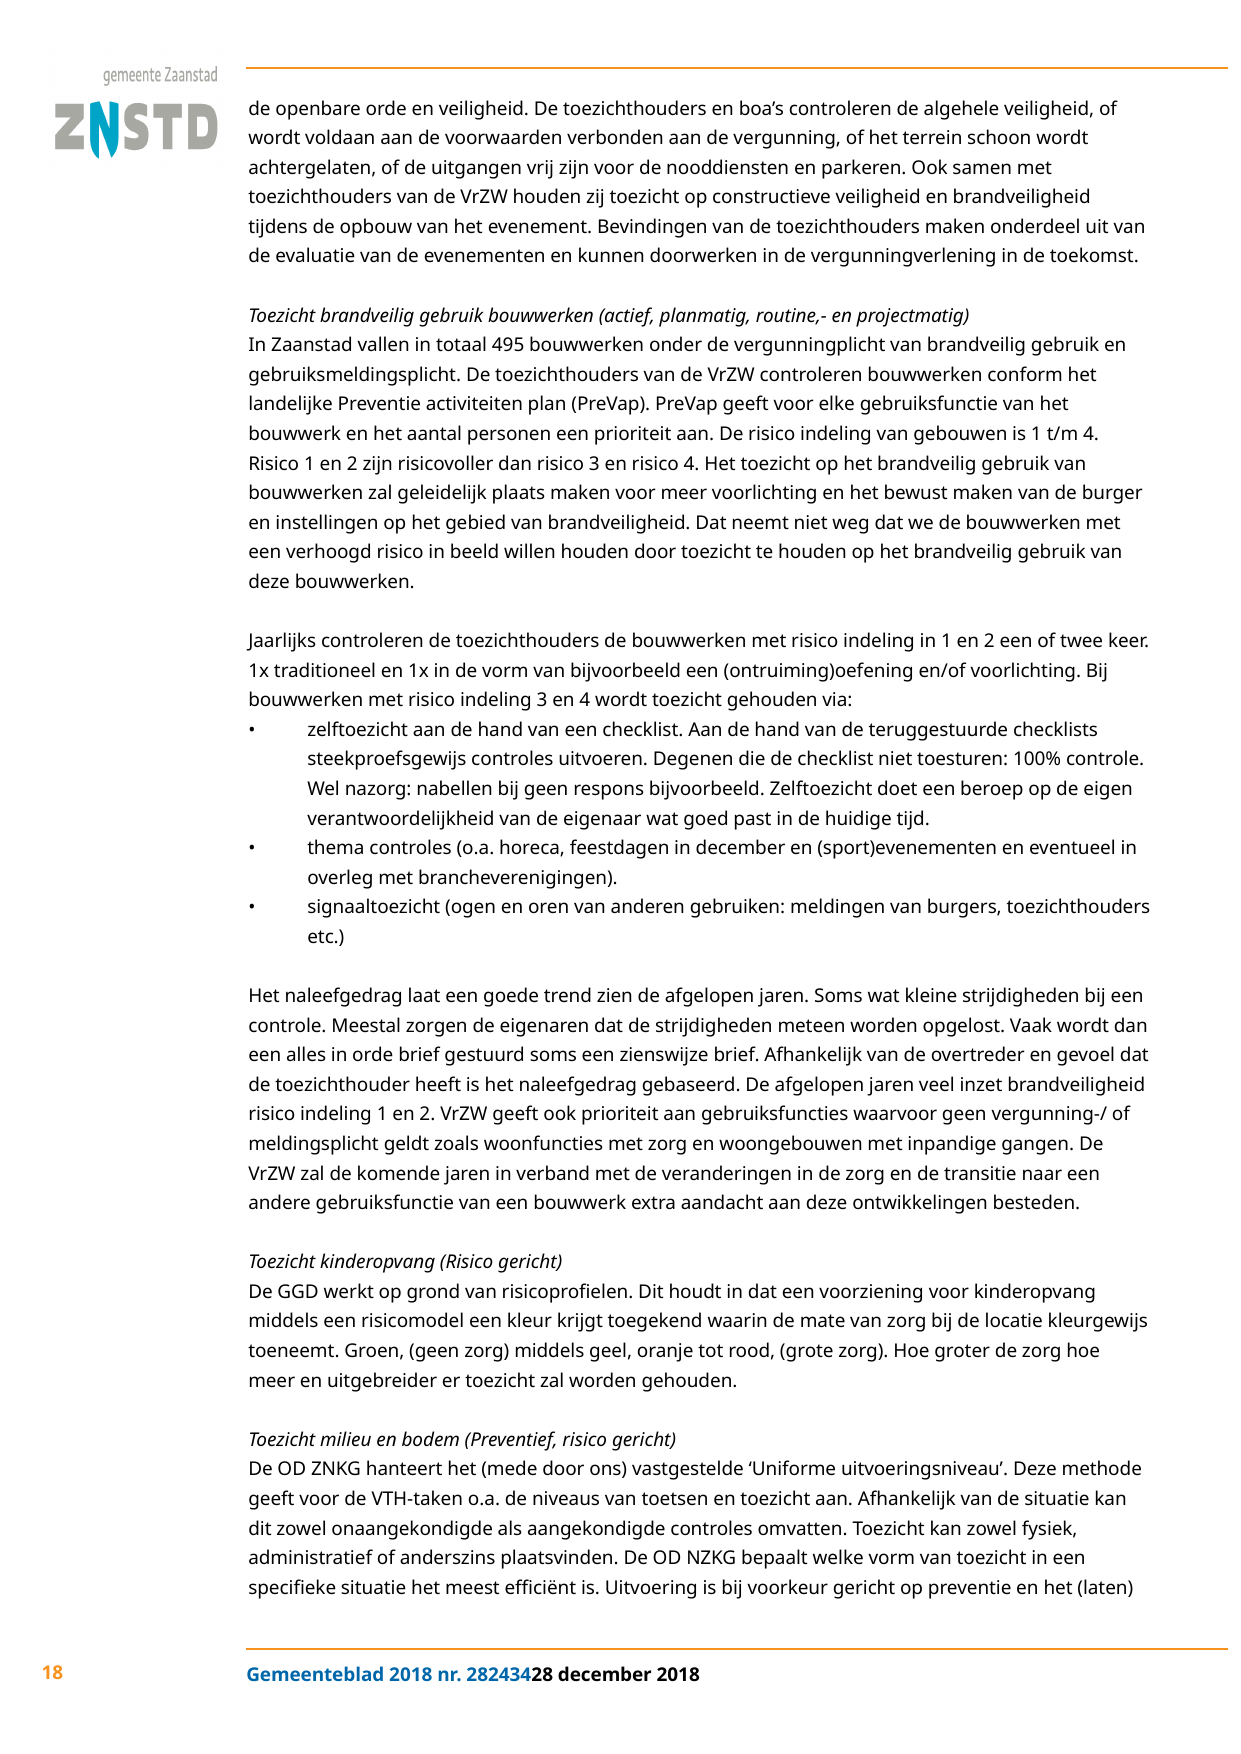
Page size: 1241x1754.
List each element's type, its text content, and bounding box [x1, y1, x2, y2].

text De OD ZNKG hanteert het (mede door ons) vastgestelde ‘Uniforme uitvoeringsniveau’. Deze methode geeft voor de VTH-taken o.a. de niveaus van toetsen en toezicht aan. Afhankelijk van de situatie kan dit zowel onaangekondigde als aangekondigde controles omvatten. Toezicht kan zowel fysiek, administratief of anderszins plaatsvinden. De OD NZKG bepaalt welke vorm van toezicht in een specifieke situatie het meest efficiënt is. Uitvoering is bij voorkeur gericht op preventie en het (laten) [248, 1456, 1152, 1600]
list thema controles (o.a. horeca, feestdagen in december en (sport)evenementen en eventueel in overleg met brancheverenigingen). [248, 834, 1152, 890]
text Toezicht brandveilig gebruik bouwwerken (actief, planmatig, routine,- en projectmatig) [248, 302, 1152, 328]
list signaaltoezicht (ogen en oren van anderen gebruiken: meldingen van burgers, toezichthouders etc.) [248, 893, 1152, 949]
text Jaarlijks controleren de toezichthouders de bouwwerken met risico indeling in 1 en 2 een of twee keer. 1x traditioneel en 1x in de vorm van bijvoorbeeld een (ontruiming)oefening en/of voorlichting. Bij bouwwerken met risico indeling 3 en 4 wordt toezicht gehouden via: [248, 627, 1152, 712]
list zelftoezicht aan de hand van een checklist. Aan de hand van de teruggestuurde checklists steekproefsgewijs controles uitvoeren. Degenen die de checklist niet toesturen: 100% controle. Wel nazorg: nabellen bij geen respons bijvoorbeeld. Zelftoezicht doet een beroep op de eigen verantwoordelijkheid van de eigenaar wat goed past in de huidige tijd. [248, 716, 1152, 831]
text Het naleefgedrag laat een goede trend zien de afgelopen jaren. Soms wat kleine strijdigheden bij een controle. Meestal zorgen de eigenaren dat de strijdigheden meteen worden opgelost. Vaak wordt dan een alles in orde brief gestuurd soms een zienswijze brief. Afhankelijk van de overtreder en gevoel dat de toezichthouder heeft is het naleefgedrag gebaseerd. De afgelopen jaren veel inzet brandveiligheid risico indeling 1 en 2. VrZW geeft ook prioriteit aan gebruiksfuncties waarvoor geen vergunning-/ of meldingsplicht geldt zoals woonfuncties met zorg en woongebouwen met inpandige gangen. De VrZW zal de komende jaren in verband met de veranderingen in de zorg en de transitie naar een andere gebruiksfunctie van een bouwwerk extra aandacht aan deze ontwikkelingen besteden. [248, 982, 1152, 1215]
text De GGD werkt op grond van risicoprofielen. Dit houdt in dat een voorziening voor kinderopvang middels een risicomodel een kleur krijgt toegekend waarin de mate van zorg bij de locatie kleurgewijs toeneemt. Groen, (geen zorg) middels geel, oranje tot rood, (grote zorg). Hoe groter de zorg hoe meer en uitgebreider er toezicht zal worden gehouden. [248, 1278, 1152, 1393]
text In Zaanstad vallen in totaal 495 bouwwerken onder de vergunningplicht van brandveilig gebruik en gebruiksmeldingsplicht. De toezichthouders van de VrZW controleren bouwwerken conform het landelijke Preventie activiteiten plan (PreVap). PreVap geeft voor elke gebruiksfunctie van het bouwwerk en het aantal personen een prioriteit aan. De risico indeling van gebouwen is 1 t/m 4. Risico 1 en 2 zijn risicovoller dan risico 3 en risico 4. Het toezicht op het brandveilig gebruik van bouwwerken zal geleidelijk plaats maken voor meer voorlichting en het bewust maken van de burger en instellingen op het gebied van brandveiligheid. Dat neemt niet weg dat we de bouwwerken met een verhoogd risico in beeld willen houden door toezicht te houden op het brandveilig gebruik van deze bouwwerken. [248, 331, 1152, 594]
picture [41, 47, 231, 172]
text de openbare orde en veiligheid. De toezichthouders en boa’s controleren de algehele veiligheid, of wordt voldaan aan de voorwaarden verbonden aan de vergunning, of het terrein schoon wordt achtergelaten, of de uitgangen vrij zijn voor de nooddiensten en parkeren. Ook samen met toezichthouders van de VrZW houden zij toezicht op constructieve veiligheid en brandveiligheid tijdens de opbouw van het evenement. Bevindingen van de toezichthouders maken onderdeel uit van de evaluatie van de evenementen en kunnen doorwerken in de vergunningverlening in de toekomst. [248, 95, 1152, 268]
text Toezicht kinderopvang (Risico gericht) [248, 1248, 1152, 1274]
text Toezicht milieu en bodem (Preventief, risico gericht) [248, 1426, 1152, 1452]
